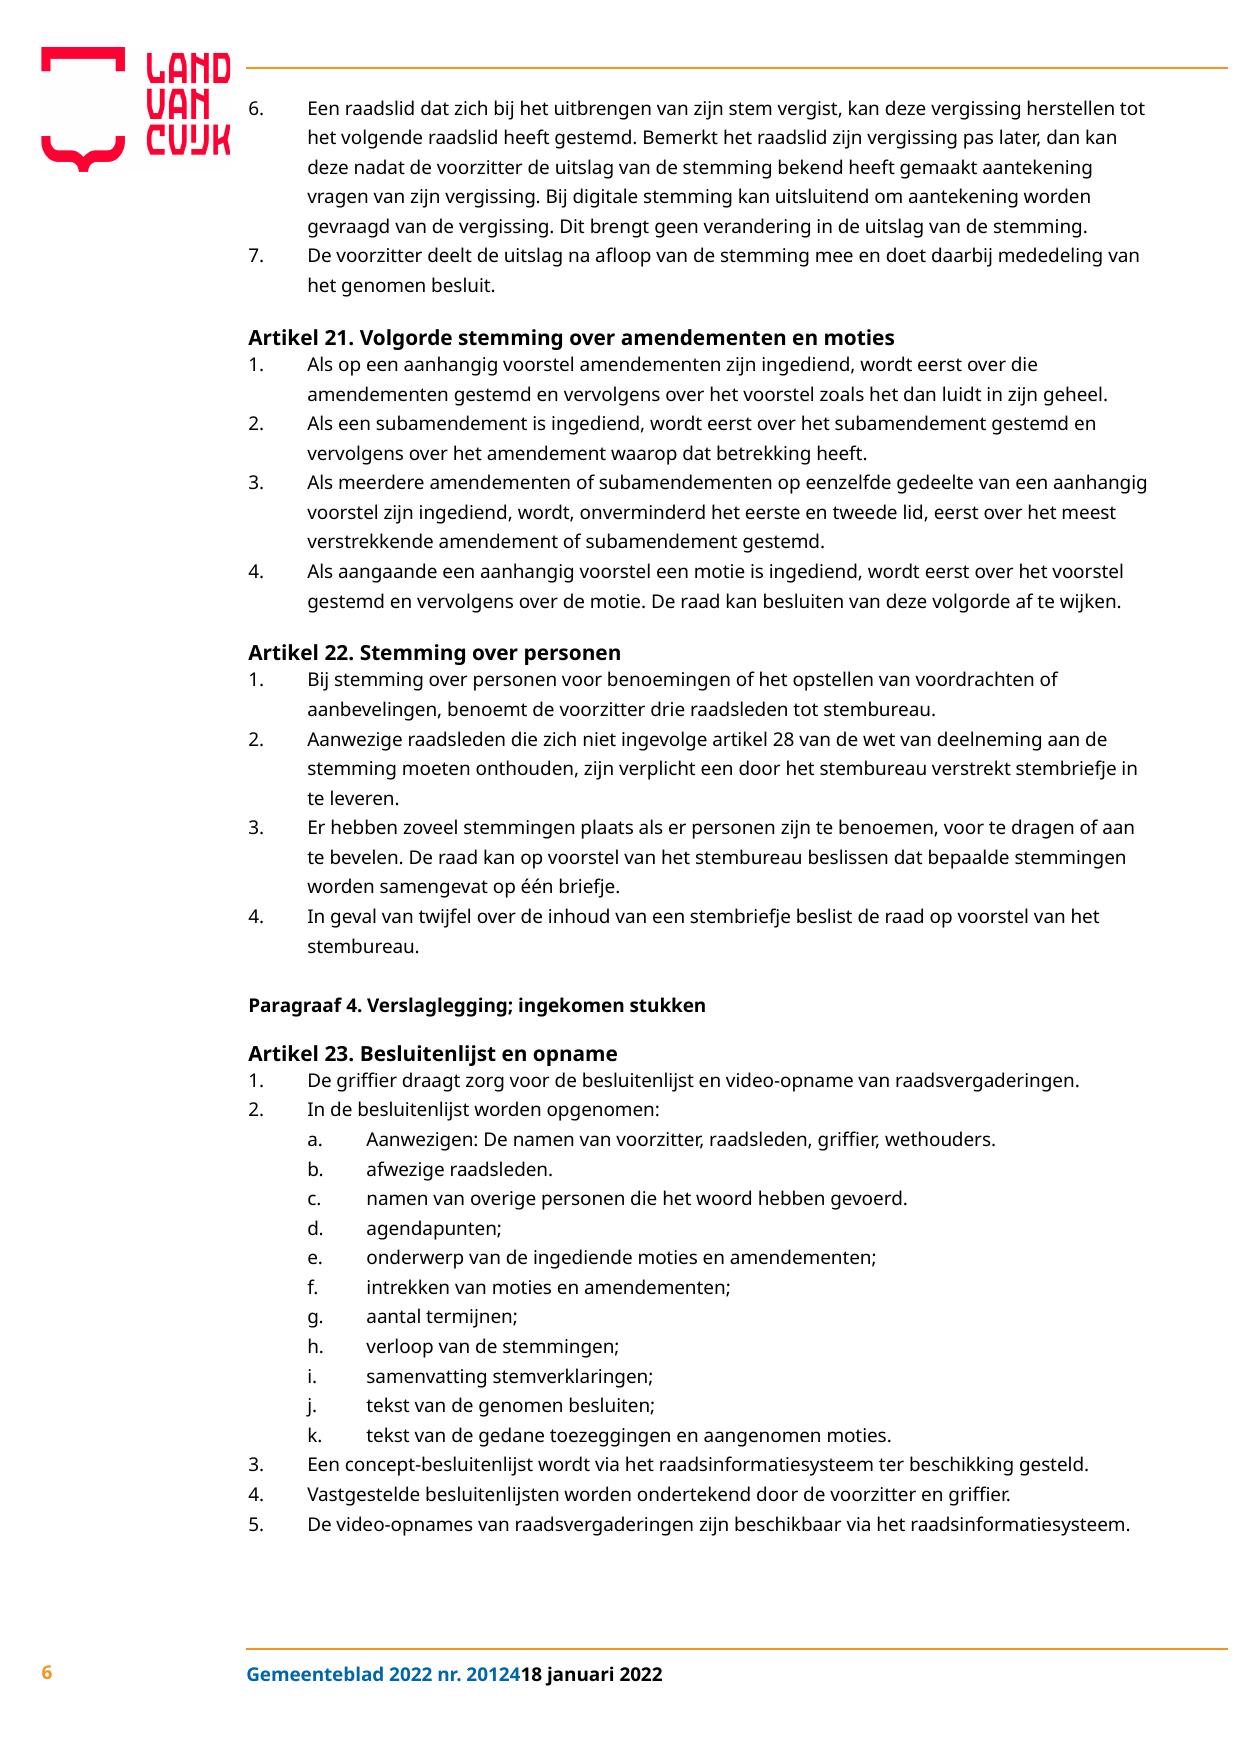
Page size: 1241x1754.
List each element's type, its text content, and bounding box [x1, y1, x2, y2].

list tekst van de gedane toezeggingen en aangenomen moties. [307, 1422, 1152, 1448]
list In de besluitenlijst worden opgenomen: [248, 1097, 1152, 1122]
picture [41, 47, 231, 172]
list verloop van de stemmingen; [307, 1333, 1152, 1359]
list Als op een aanhangig voorstel amendementen zijn ingediend, wordt eerst over die amendementen gestemd en vervolgens over het voorstel zoals het dan luidt in zijn geheel. [248, 351, 1152, 406]
list onderwerp van de ingediende moties en amendementen; [307, 1244, 1152, 1270]
list Aanwezige raadsleden die zich niet ingevolge artikel 28 van de wet van deelneming aan de stemming moeten onthouden, zijn verplicht een door het stembureau verstrekt stembriefje in te leveren. [248, 726, 1152, 811]
list Een concept-besluitenlijst wordt via het raadsinformatiesysteem ter beschikking gesteld. [248, 1452, 1152, 1477]
text Artikel 21. Volgorde stemming over amendementen en moties [248, 323, 1152, 351]
list Als meerdere amendementen of subamendementen op eenzelfde gedeelte van een aanhangig voorstel zijn ingediend, wordt, onverminderd het eerste en tweede lid, eerst over het meest verstrekkende amendement of subamendement gestemd. [248, 469, 1152, 554]
text Artikel 22. Stemming over personen [248, 638, 1152, 667]
text Artikel 23. Besluitenlijst en opname [248, 1039, 1152, 1067]
list Als een subamendement is ingediend, wordt eerst over het subamendement gestemd en vervolgens over het amendement waarop dat betrekking heeft. [248, 410, 1152, 466]
list Als aangaande een aanhangig voorstel een motie is ingediend, wordt eerst over het voorstel gestemd en vervolgens over de motie. De raad kan besluiten van deze volgorde af te wijken. [248, 558, 1152, 613]
list De video-opnames van raadsvergaderingen zijn beschikbaar via het raadsinformatiesysteem. [248, 1511, 1152, 1537]
list Een raadslid dat zich bij het uitbrengen van zijn stem vergist, kan deze vergissing herstellen tot het volgende raadslid heeft gestemd. Bemerkt het raadslid zijn vergissing pas later, dan kan deze nadat de voorzitter de uitslag van de stemming bekend heeft gemaakt aantekening vragen van zijn vergissing. Bij digitale stemming kan uitsluitend om aantekening worden gevraagd van de vergissing. Dit brengt geen verandering in de uitslag van de stemming. [248, 95, 1152, 239]
list Aanwezigen: De namen van voorzitter, raadsleden, griffier, wethouders. [307, 1126, 1152, 1152]
list De voorzitter deelt de uitslag na afloop van de stemming mee en doet daarbij mededeling van het genomen besluit. [248, 243, 1152, 298]
list afwezige raadsleden. [307, 1156, 1152, 1182]
list Er hebben zoveel stemmingen plaats als er personen zijn te benoemen, voor te dragen of aan te bevelen. De raad kan op voorstel van het stembureau beslissen dat bepaalde stemmingen worden samengevat op één briefje. [248, 814, 1152, 899]
list namen van overige personen die het woord hebben gevoerd. [307, 1185, 1152, 1211]
list tekst van de genomen besluiten; [307, 1392, 1152, 1418]
list aantal termijnen; [307, 1304, 1152, 1329]
list agendapunten; [307, 1215, 1152, 1241]
list samenvatting stemverklaringen; [307, 1363, 1152, 1389]
list De griffier draagt zorg voor de besluitenlijst en video-opname van raadsvergaderingen. [248, 1067, 1152, 1093]
list Vastgestelde besluitenlijsten worden ondertekend door de voorzitter en griffier. [248, 1481, 1152, 1507]
list Bij stemming over personen voor benoemingen of het opstellen van voordrachten of aanbevelingen, benoemt de voorzitter drie raadsleden tot stembureau. [248, 667, 1152, 722]
list In geval van twijfel over de inhoud van een stembriefje beslist de raad op voorstel van het stembureau. [248, 903, 1152, 959]
list intrekken van moties en amendementen; [307, 1274, 1152, 1300]
text Paragraaf 4. Verslaglegging; ingekomen stukken [248, 992, 1152, 1018]
